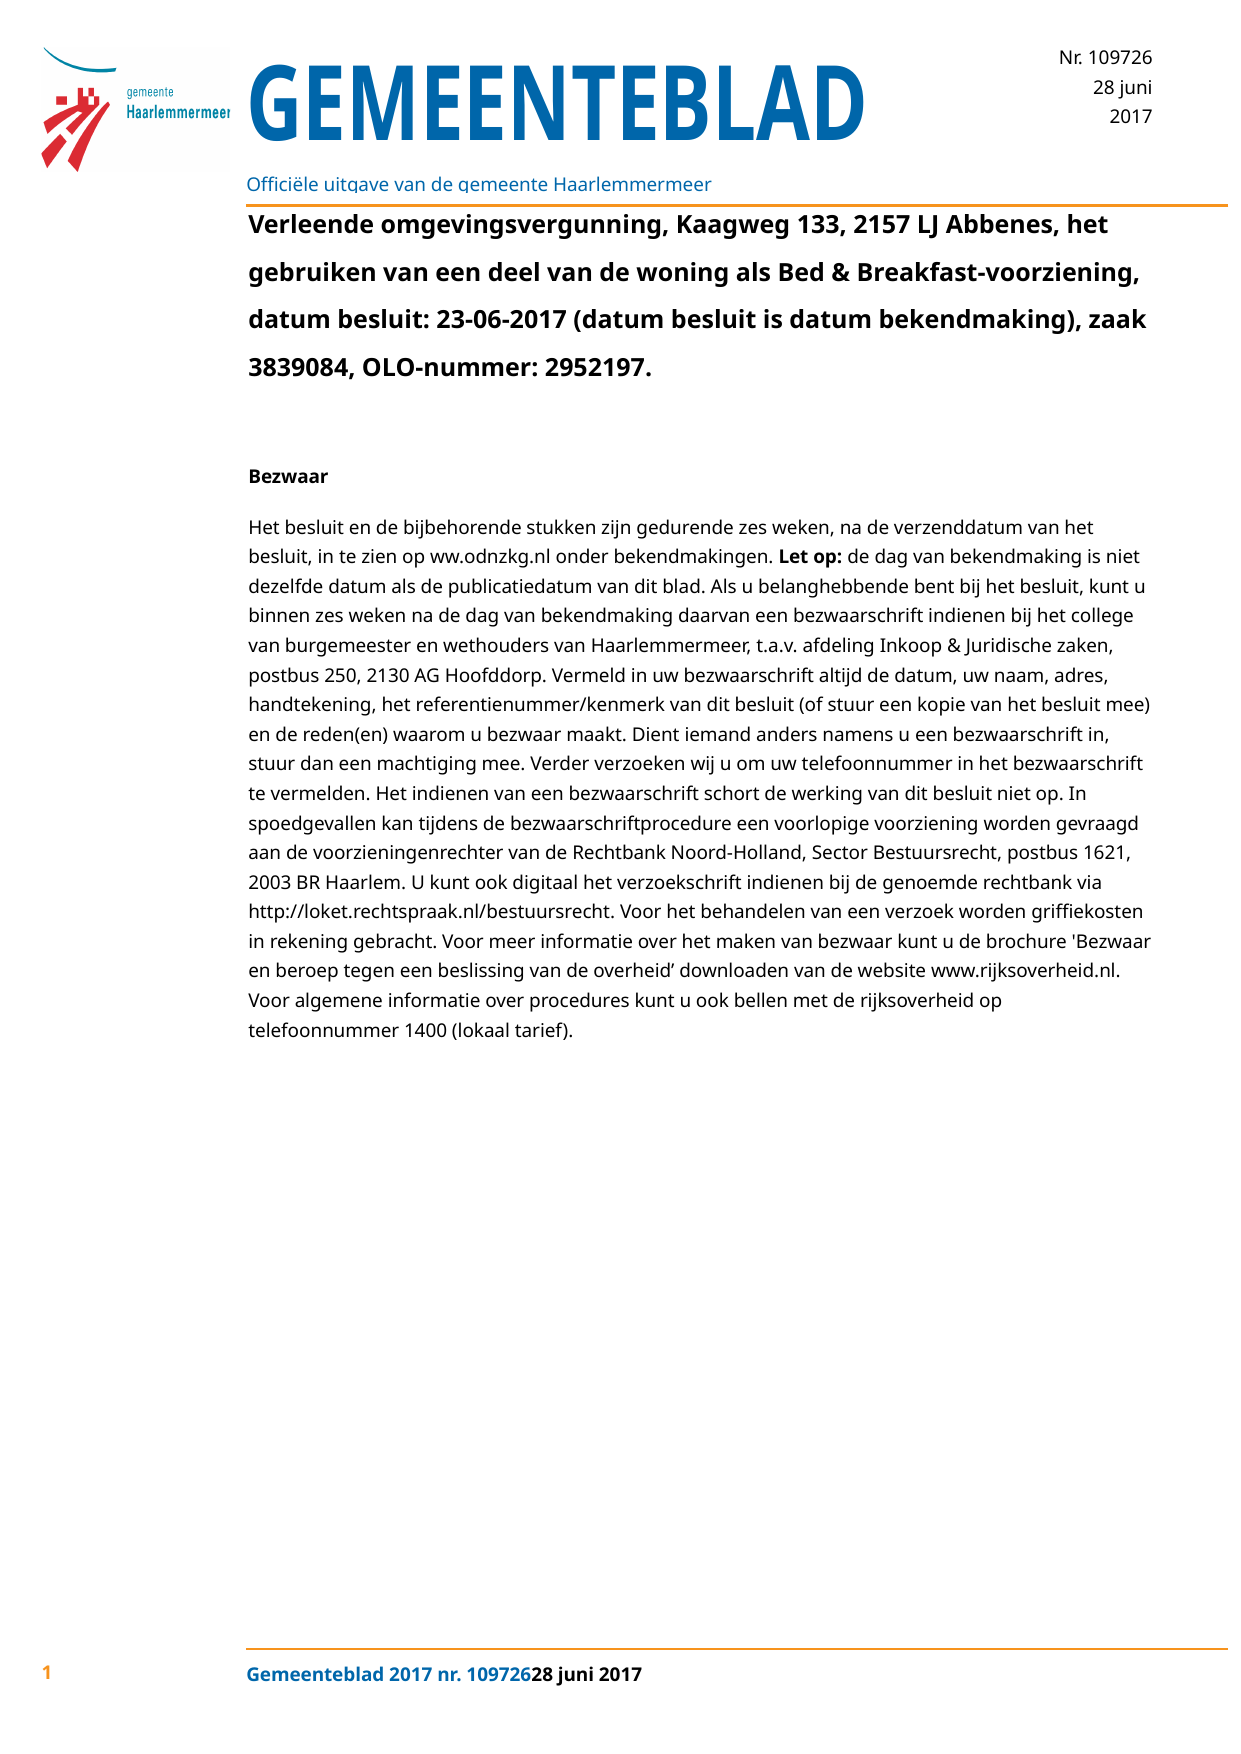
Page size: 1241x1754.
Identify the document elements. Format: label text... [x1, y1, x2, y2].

picture [41, 47, 231, 172]
text Het besluit en de bijbehorende stukken zijn gedurende zes weken, na de verzenddatum van het besluit, in te zien op ww.odnzkg.nl onder bekendmakingen. Let op: de dag van bekendmaking is niet dezelfde datum als de publicatiedatum van dit blad. Als u belanghebbende bent bij het besluit, kunt u binnen zes weken na de dag van bekendmaking daarvan een bezwaarschrift indienen bij het college van burgemeester en wethouders van Haarlemmermeer, t.a.v. afdeling Inkoop & Juridische zaken, postbus 250, 2130 AG Hoofddorp. Vermeld in uw bezwaarschrift altijd de datum, uw naam, adres, handtekening, het referentienummer/kenmerk van dit besluit (of stuur een kopie van het besluit mee) en de reden(en) waarom u bezwaar maakt. Dient iemand anders namens u een bezwaarschrift in, stuur dan een machtiging mee. Verder verzoeken wij u om uw telefoonnummer in het bezwaarschrift te vermelden. Het indienen van een bezwaarschrift schort de werking van dit besluit niet op. In spoedgevallen kan tijdens de bezwaarschriftprocedure een voorlopige voorziening worden gevraagd aan de voorzieningenrechter van de Rechtbank Noord-Holland, Sector Bestuursrecht, postbus 1621, 2003 BR Haarlem. U kunt ook digitaal het verzoekschrift indienen bij de genoemde rechtbank via http://loket.rechtspraak.nl/bestuursrecht. Voor het behandelen van een verzoek worden griffiekosten in rekening gebracht. Voor meer informatie over het maken van bezwaar kunt u de brochure 'Bezwaar en beroep tegen een beslissing van de overheid’ downloaden van de website www.rijksoverheid.nl. Voor algemene informatie over procedures kunt u ook bellen met de rijksoverheid op telefoonnummer 1400 (lokaal tarief). [248, 514, 1152, 1043]
text Bezwaar [248, 463, 1152, 489]
text Verleende omgevingsvergunning, Kaagweg 133, 2157 LJ Abbenes, het gebruiken van een deel van de woning als Bed & Breakfast-voorziening, datum besluit: 23-06-2017 (datum besluit is datum bekendmaking), zaak 3839084, OLO-nummer: 2952197. [248, 207, 1152, 384]
